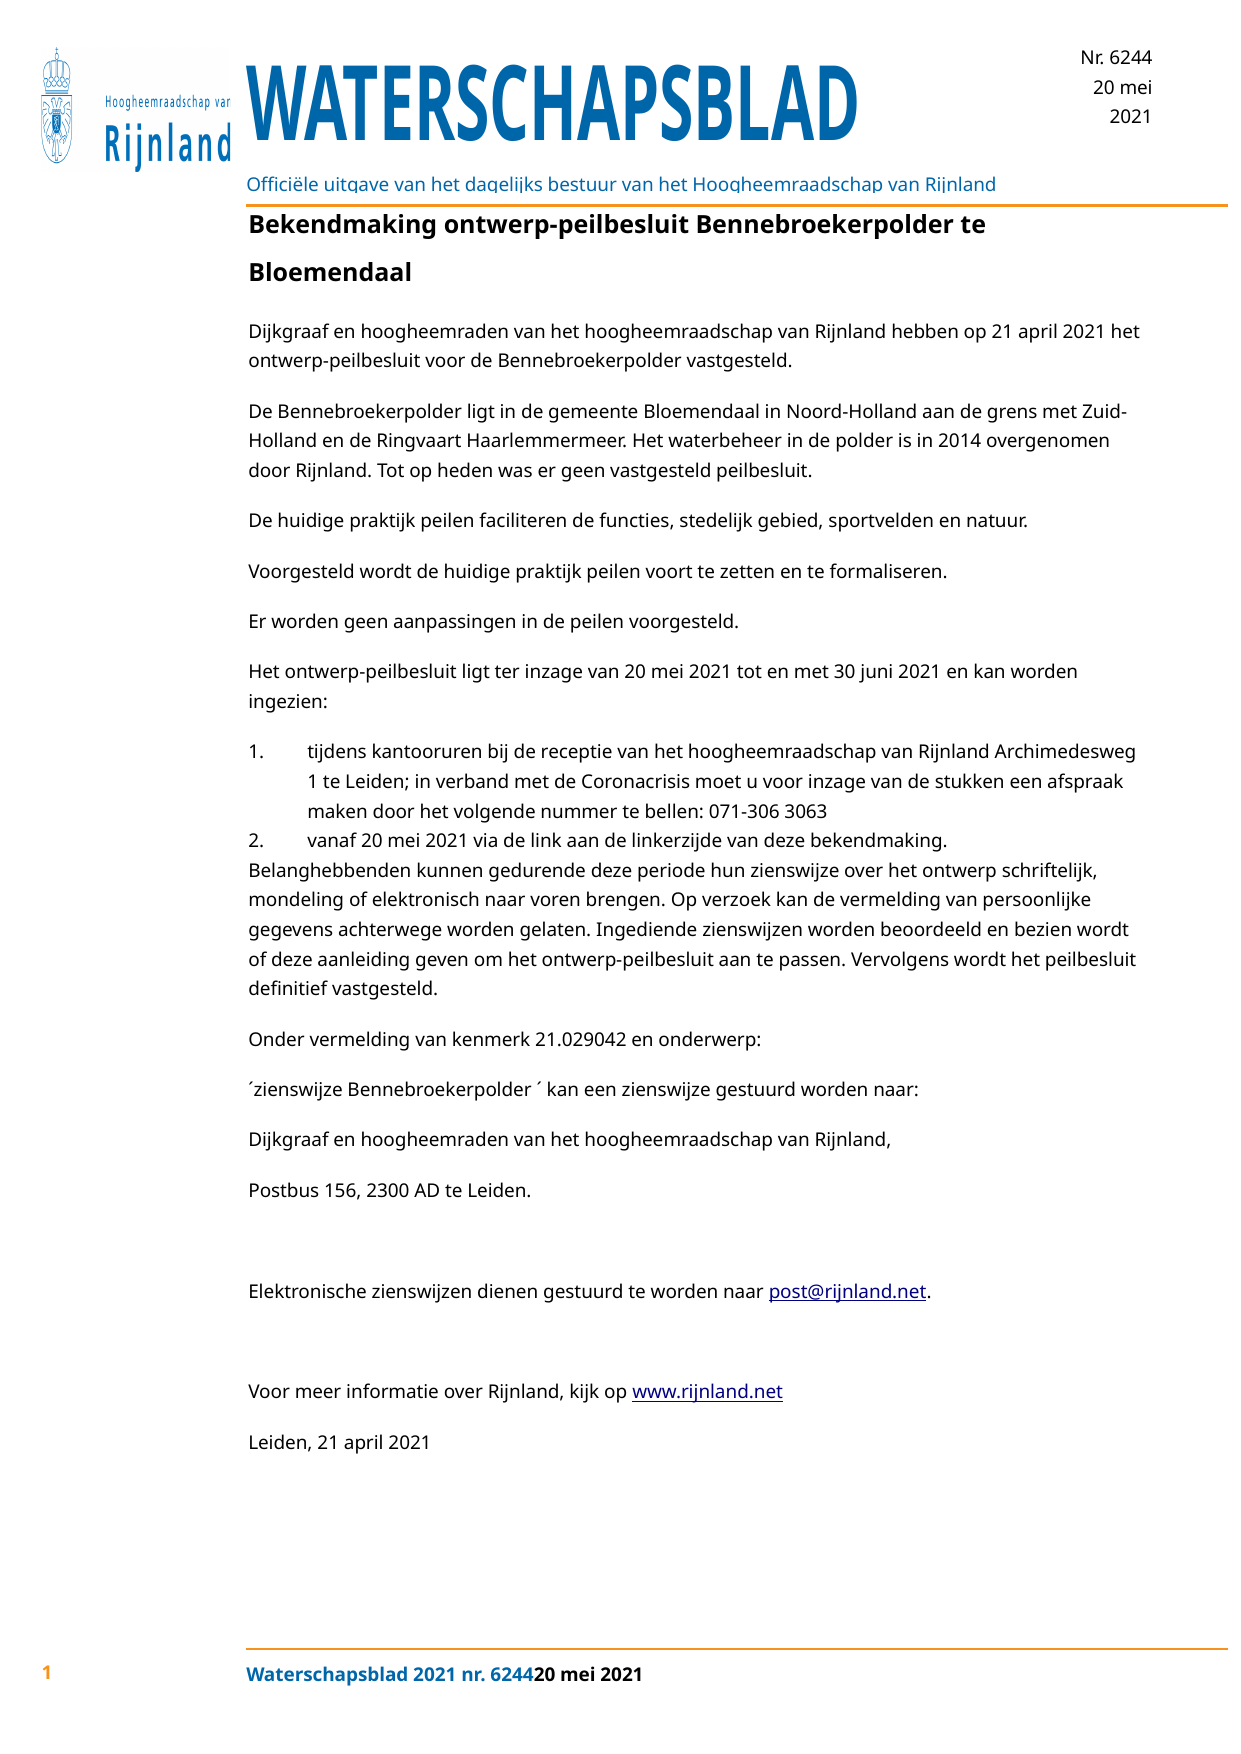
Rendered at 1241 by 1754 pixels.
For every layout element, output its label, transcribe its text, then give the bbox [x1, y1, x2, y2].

text Onder vermelding van kenmerk 21.029042 en onderwerp: [248, 1026, 1152, 1052]
text ´zienswijze Bennebroekerpolder ´ kan een zienswijze gestuurd worden naar: [248, 1076, 1152, 1102]
text Postbus 156, 2300 AD te Leiden. [248, 1177, 1152, 1203]
list tijdens kantooruren bij de receptie van het hoogheemraadschap van Rijnland Archimedesweg 1 te Leiden; in verband met de Coronacrisis moet u voor inzage van de stukken een afspraak maken door het volgende nummer te bellen: 071-306 3063 [248, 739, 1152, 824]
text Elektronische zienswijzen dienen gestuurd te worden naar post@rijnland.net. [248, 1278, 1152, 1304]
text Voorgesteld wordt de huidige praktijk peilen voort te zetten en te formaliseren. [248, 558, 1152, 584]
picture [41, 47, 231, 172]
text Dijkgraaf en hoogheemraden van het hoogheemraadschap van Rijnland hebben op 21 april 2021 het ontwerp-peilbesluit voor de Bennebroekerpolder vastgesteld. [248, 318, 1152, 373]
text Bekendmaking ontwerp-peilbesluit Bennebroekerpolder te Bloemendaal [248, 207, 1152, 288]
list vanaf 20 mei 2021 via de link aan de linkerzijde van deze bekendmaking. [248, 827, 1152, 853]
text Leiden, 21 april 2021 [248, 1429, 1152, 1455]
text Er worden geen aanpassingen in de peilen voorgesteld. [248, 608, 1152, 634]
text Het ontwerp-peilbesluit ligt ter inzage van 20 mei 2021 tot en met 30 juni 2021 en kan worden ingezien: [248, 659, 1152, 714]
text Dijkgraaf en hoogheemraden van het hoogheemraadschap van Rijnland, [248, 1127, 1152, 1152]
text De Bennebroekerpolder ligt in de gemeente Bloemendaal in Noord-Holland aan de grens met Zuid-Holland en de Ringvaart Haarlemmermeer. Het waterbeheer in de polder is in 2014 overgenomen door Rijnland. Tot op heden was er geen vastgesteld peilbesluit. [248, 398, 1152, 483]
text Belanghebbenden kunnen gedurende deze periode hun zienswijze over het ontwerp schriftelijk, mondeling of elektronisch naar voren brengen. Op verzoek kan de vermelding van persoonlijke gegevens achterwege worden gelaten. Ingediende zienswijzen worden beoordeeld en bezien wordt of deze aanleiding geven om het ontwerp-peilbesluit aan te passen. Vervolgens wordt het peilbesluit definitief vastgesteld. [248, 857, 1152, 1001]
text Voor meer informatie over Rijnland, kijk op www.rijnland.net [248, 1379, 1152, 1404]
text De huidige praktijk peilen faciliteren de functies, stedelijk gebied, sportvelden en natuur. [248, 507, 1152, 533]
